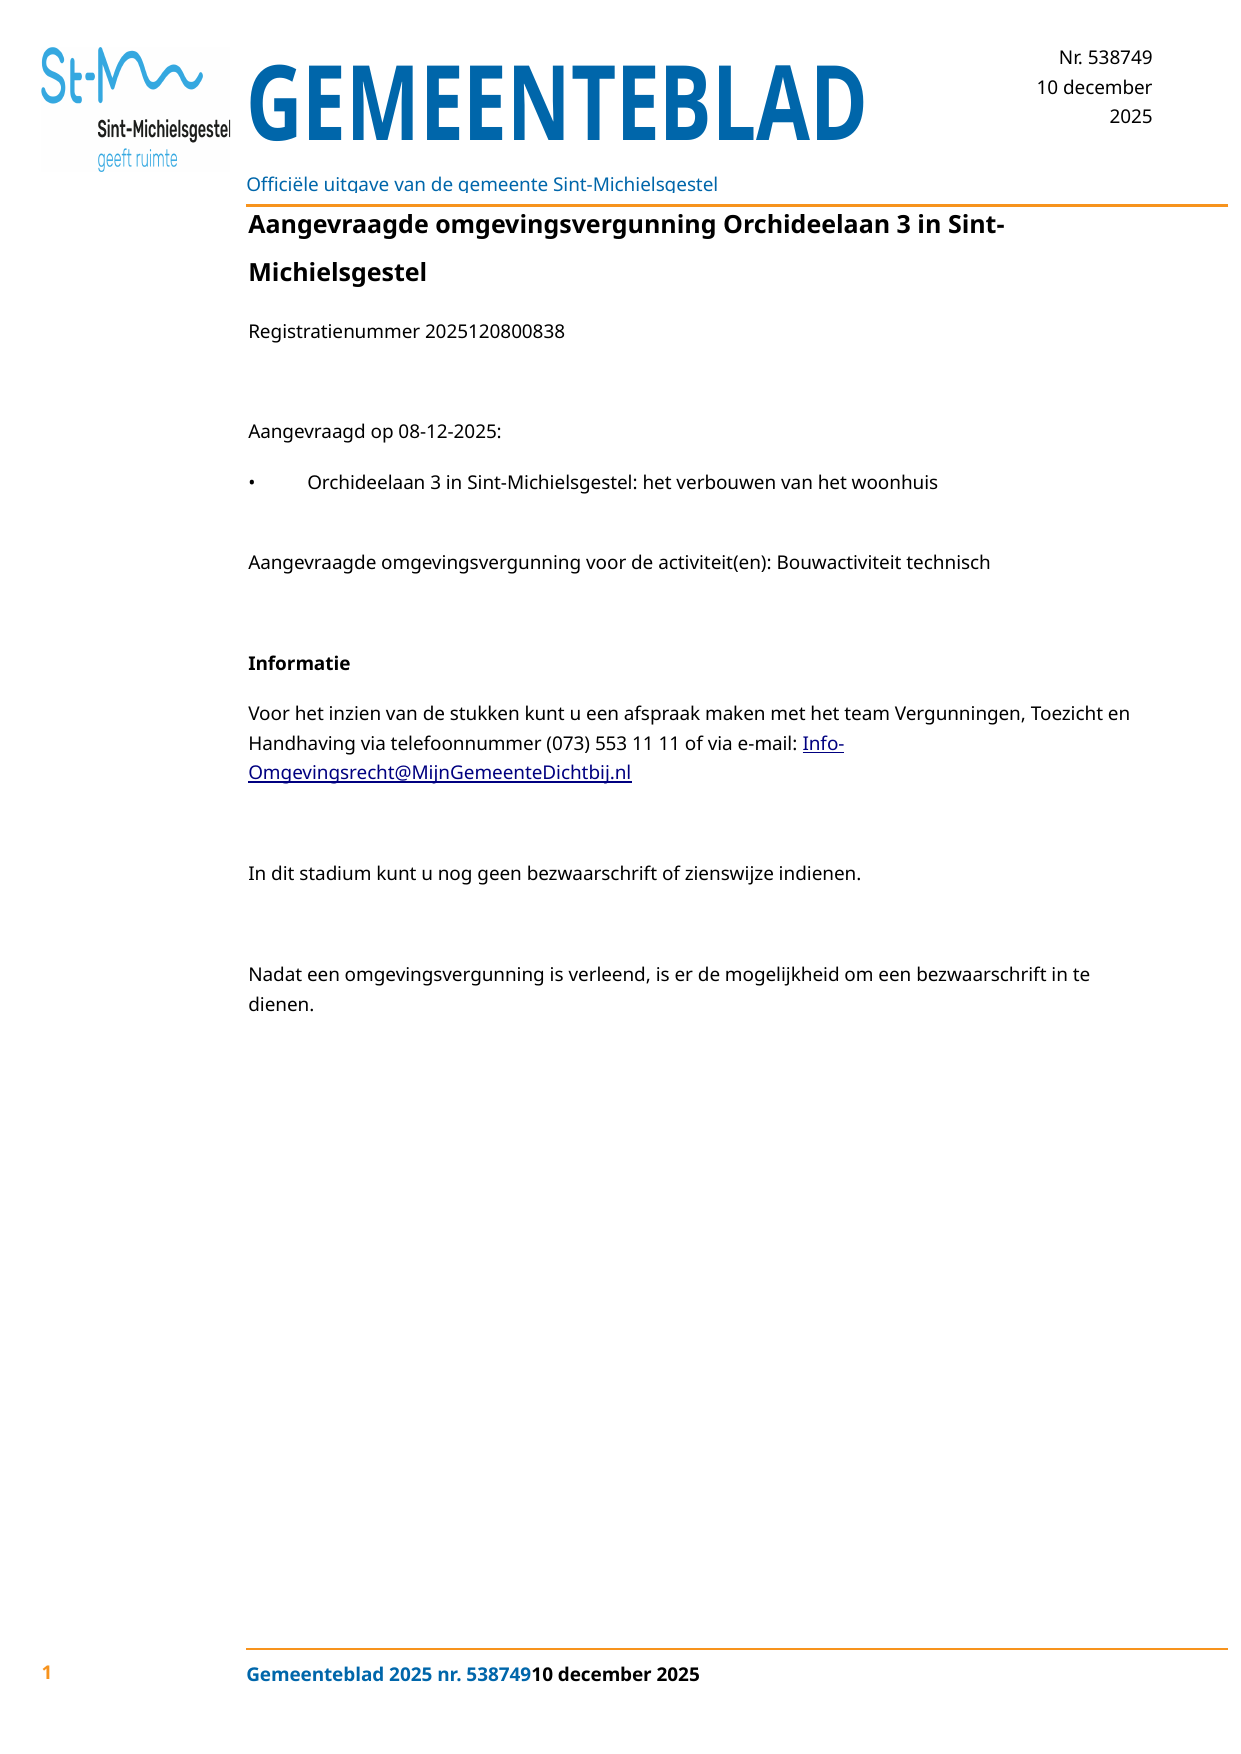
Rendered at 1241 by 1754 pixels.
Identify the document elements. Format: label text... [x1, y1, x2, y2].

text Aangevraagde omgevingsvergunning voor de activiteit(en): Bouwactiviteit technisch [248, 549, 1152, 575]
text Voor het inzien van de stukken kunt u een afspraak maken met het team Vergunningen, Toezicht en Handhaving via telefoonnummer (073) 553 11 11 of via e-mail: Info-Omgevingsrecht@MijnGemeenteDichtbij.nl [248, 700, 1152, 785]
text Aangevraagde omgevingsvergunning Orchideelaan 3 in Sint-Michielsgestel [248, 207, 1152, 288]
text Aangevraagd op 08-12-2025: [248, 419, 1152, 444]
text Nadat een omgevingsvergunning is verleend, is er de mogelijkheid om een bezwaarschrift in te dienen. [248, 961, 1152, 1017]
text In dit stadium kunt u nog geen bezwaarschrift of zienswijze indienen. [248, 860, 1152, 886]
list Orchideelaan 3 in Sint-Michielsgestel: het verbouwen van het woonhuis [248, 469, 1152, 495]
text Registratienummer 2025120800838 [248, 318, 1152, 344]
text Informatie [248, 650, 1152, 676]
picture [41, 47, 231, 172]
